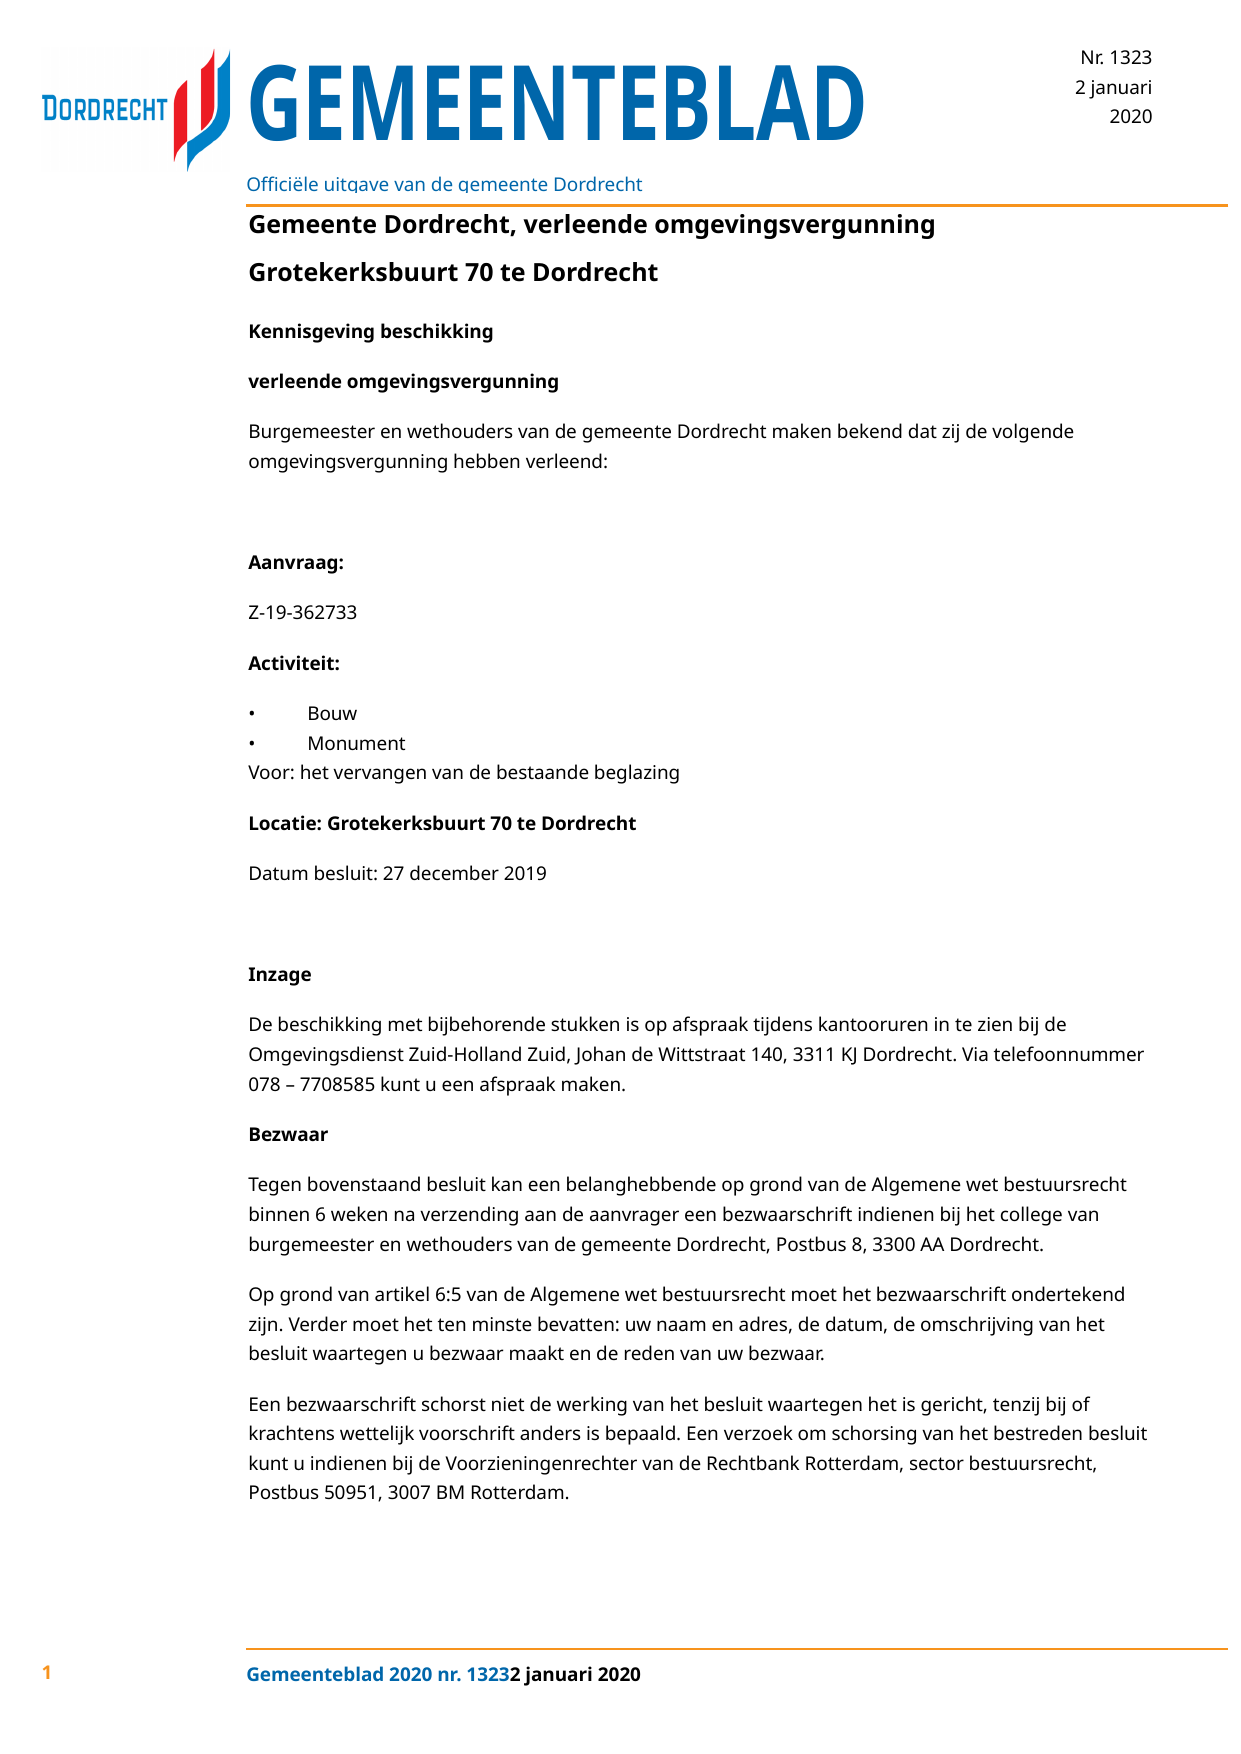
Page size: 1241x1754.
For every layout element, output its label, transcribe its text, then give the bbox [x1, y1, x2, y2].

text Bezwaar [248, 1121, 1152, 1147]
text Burgemeester en wethouders van de gemeente Dordrecht maken bekend dat zij de volgende omgevingsvergunning hebben verleend: [248, 419, 1152, 474]
text Tegen bovenstaand besluit kan een belanghebbende op grond van de Algemene wet bestuursrecht binnen 6 weken na verzending aan de aanvrager een bezwaarschrift indienen bij het college van burgemeester en wethouders van de gemeente Dordrecht, Postbus 8, 3300 AA Dordrecht. [248, 1172, 1152, 1257]
text Voor: het vervangen van de bestaande beglazing [248, 759, 1152, 785]
text Een bezwaarschrift schorst niet de werking van het besluit waartegen het is gericht, tenzij bij of krachtens wettelijk voorschrift anders is bepaald. Een verzoek om schorsing van het bestreden besluit kunt u indienen bij de Voorzieningenrechter van de Rechtbank Rotterdam, sector bestuursrecht, Postbus 50951, 3007 BM Rotterdam. [248, 1391, 1152, 1505]
text verleende omgevingsvergunning [248, 368, 1152, 394]
list Monument [248, 730, 1152, 756]
text Kennisgeving beschikking [248, 318, 1152, 344]
text De beschikking met bijbehorende stukken is op afspraak tijdens kantooruren in te zien bij de Omgevingsdienst Zuid-Holland Zuid, Johan de Wittstraat 140, 3311 KJ Dordrecht. Via telefoonnummer 078 – 7708585 kunt u een afspraak maken. [248, 1012, 1152, 1097]
text Op grond van artikel 6:5 van de Algemene wet bestuursrecht moet het bezwaarschrift ondertekend zijn. Verder moet het ten minste bevatten: uw naam en adres, de datum, de omschrijving van het besluit waartegen u bezwaar maakt en de reden van uw bezwaar. [248, 1281, 1152, 1366]
text Activiteit: [248, 650, 1152, 676]
text Inzage [248, 961, 1152, 987]
picture [41, 47, 231, 172]
text Gemeente Dordrecht, verleende omgevingsvergunning Grotekerksbuurt 70 te Dordrecht [248, 207, 1152, 288]
text Datum besluit: 27 december 2019 [248, 860, 1152, 886]
list Bouw [248, 700, 1152, 726]
text Locatie: Grotekerksbuurt 70 te Dordrecht [248, 810, 1152, 836]
text Aanvraag: [248, 549, 1152, 575]
text Z-19-362733 [248, 599, 1152, 625]
